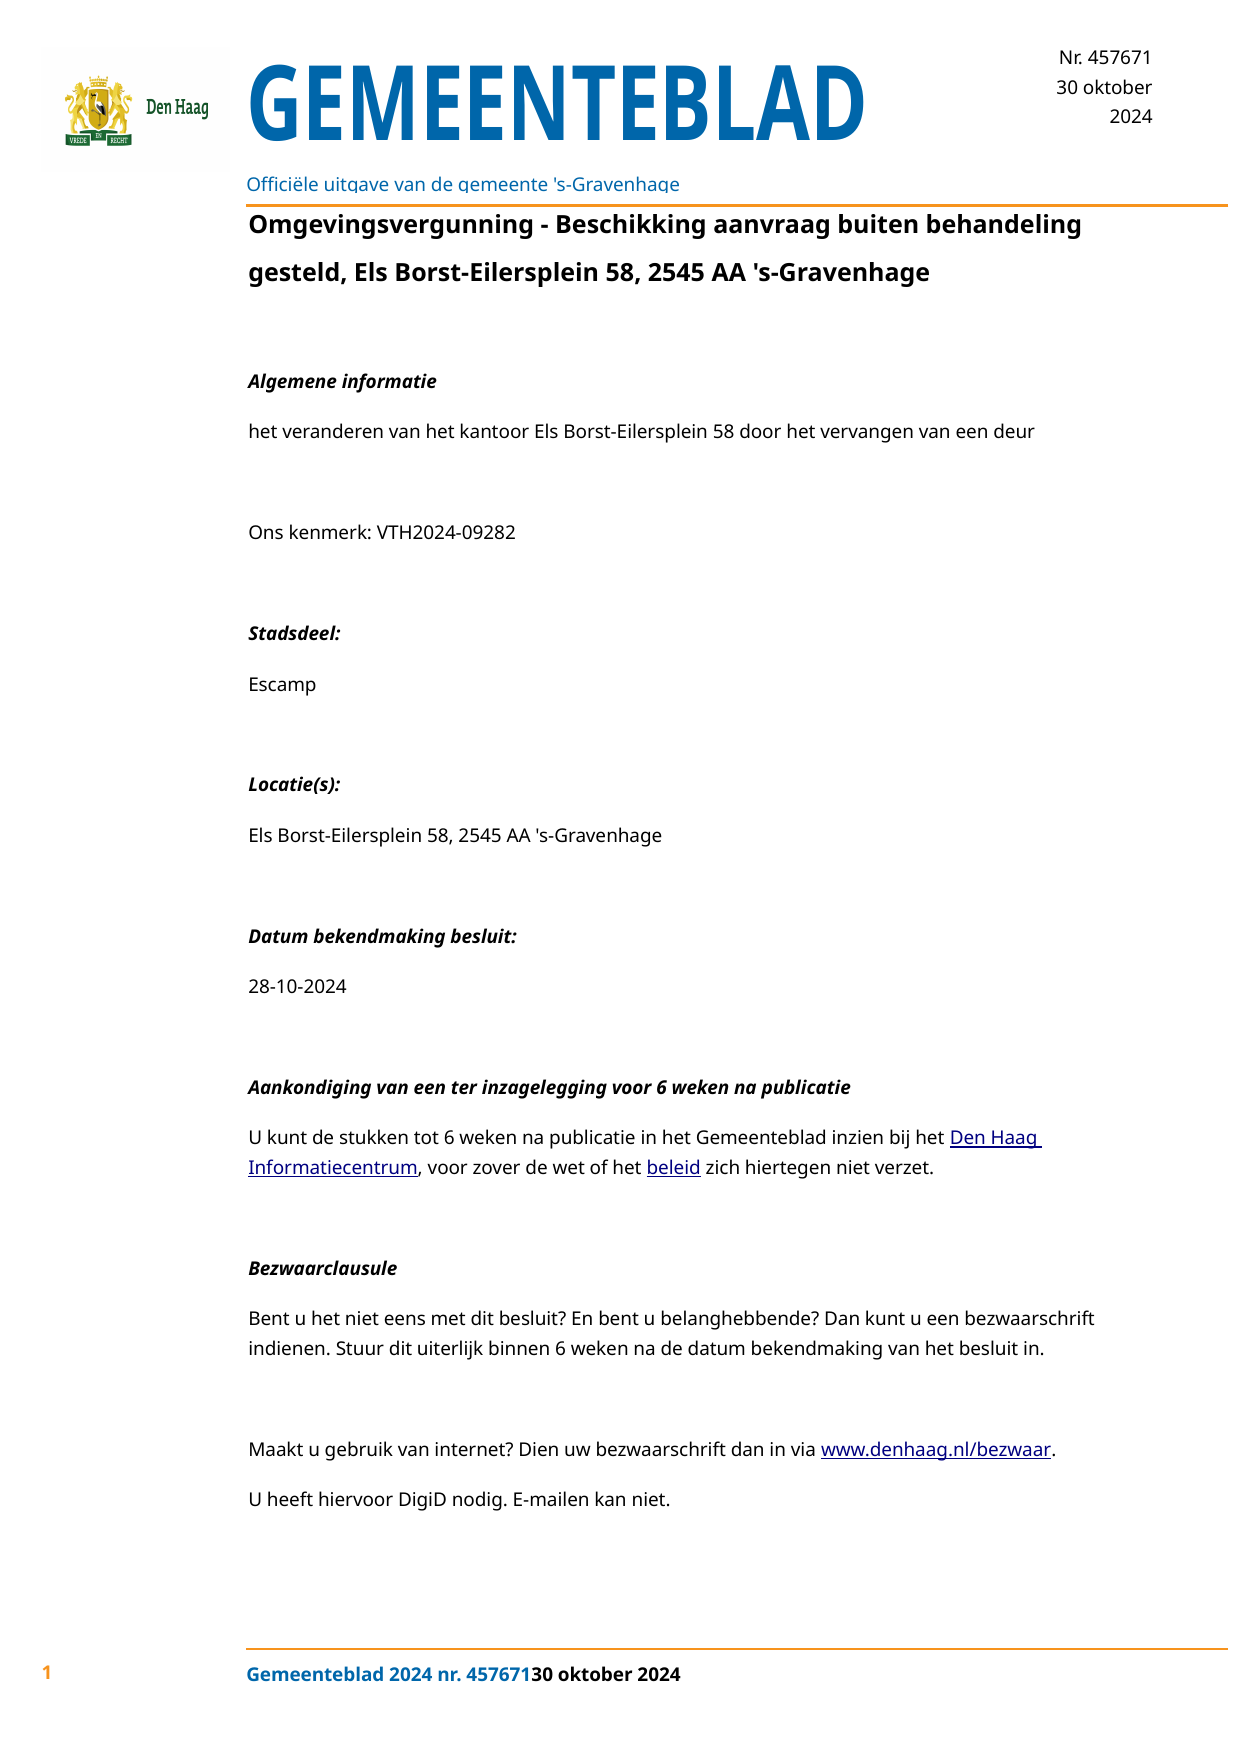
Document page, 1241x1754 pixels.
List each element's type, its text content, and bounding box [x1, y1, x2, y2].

text Ons kenmerk: VTH2024-09282 [248, 519, 1152, 545]
text Algemene informatie [248, 368, 1152, 394]
text Datum bekendmaking besluit: [248, 923, 1152, 949]
text Els Borst-Eilersplein 58, 2545 AA 's-Gravenhage [248, 822, 1152, 848]
text Omgevingsvergunning - Beschikking aanvraag buiten behandeling gesteld, Els Borst-Eilersplein 58, 2545 AA 's-Gravenhage [248, 207, 1152, 288]
text U kunt de stukken tot 6 weken na publicatie in het Gemeenteblad inzien bij het Den Haag Informatiecentrum, voor zover de wet of het beleid zich hiertegen niet verzet. [248, 1124, 1152, 1180]
text Aankondiging van een ter inzagelegging voor 6 weken na publicatie [248, 1074, 1152, 1100]
text Bent u het niet eens met dit besluit? En bent u belanghebbende? Dan kunt u een bezwaarschrift indienen. Stuur dit uiterlijk binnen 6 weken na de datum bekendmaking van het besluit in. [248, 1305, 1152, 1361]
text 28-10-2024 [248, 973, 1152, 999]
text Locatie(s): [248, 772, 1152, 797]
text Escamp [248, 671, 1152, 697]
text het veranderen van het kantoor Els Borst-Eilersplein 58 door het vervangen van een deur [248, 419, 1152, 444]
text U heeft hiervoor DigiD nodig. E-mailen kan niet. [248, 1486, 1152, 1512]
text Maakt u gebruik van internet? Dien uw bezwaarschrift dan in via www.denhaag.nl/bezwaar. [248, 1436, 1152, 1462]
text Stadsdeel: [248, 620, 1152, 646]
text Bezwaarclausule [248, 1255, 1152, 1281]
picture [41, 47, 231, 172]
